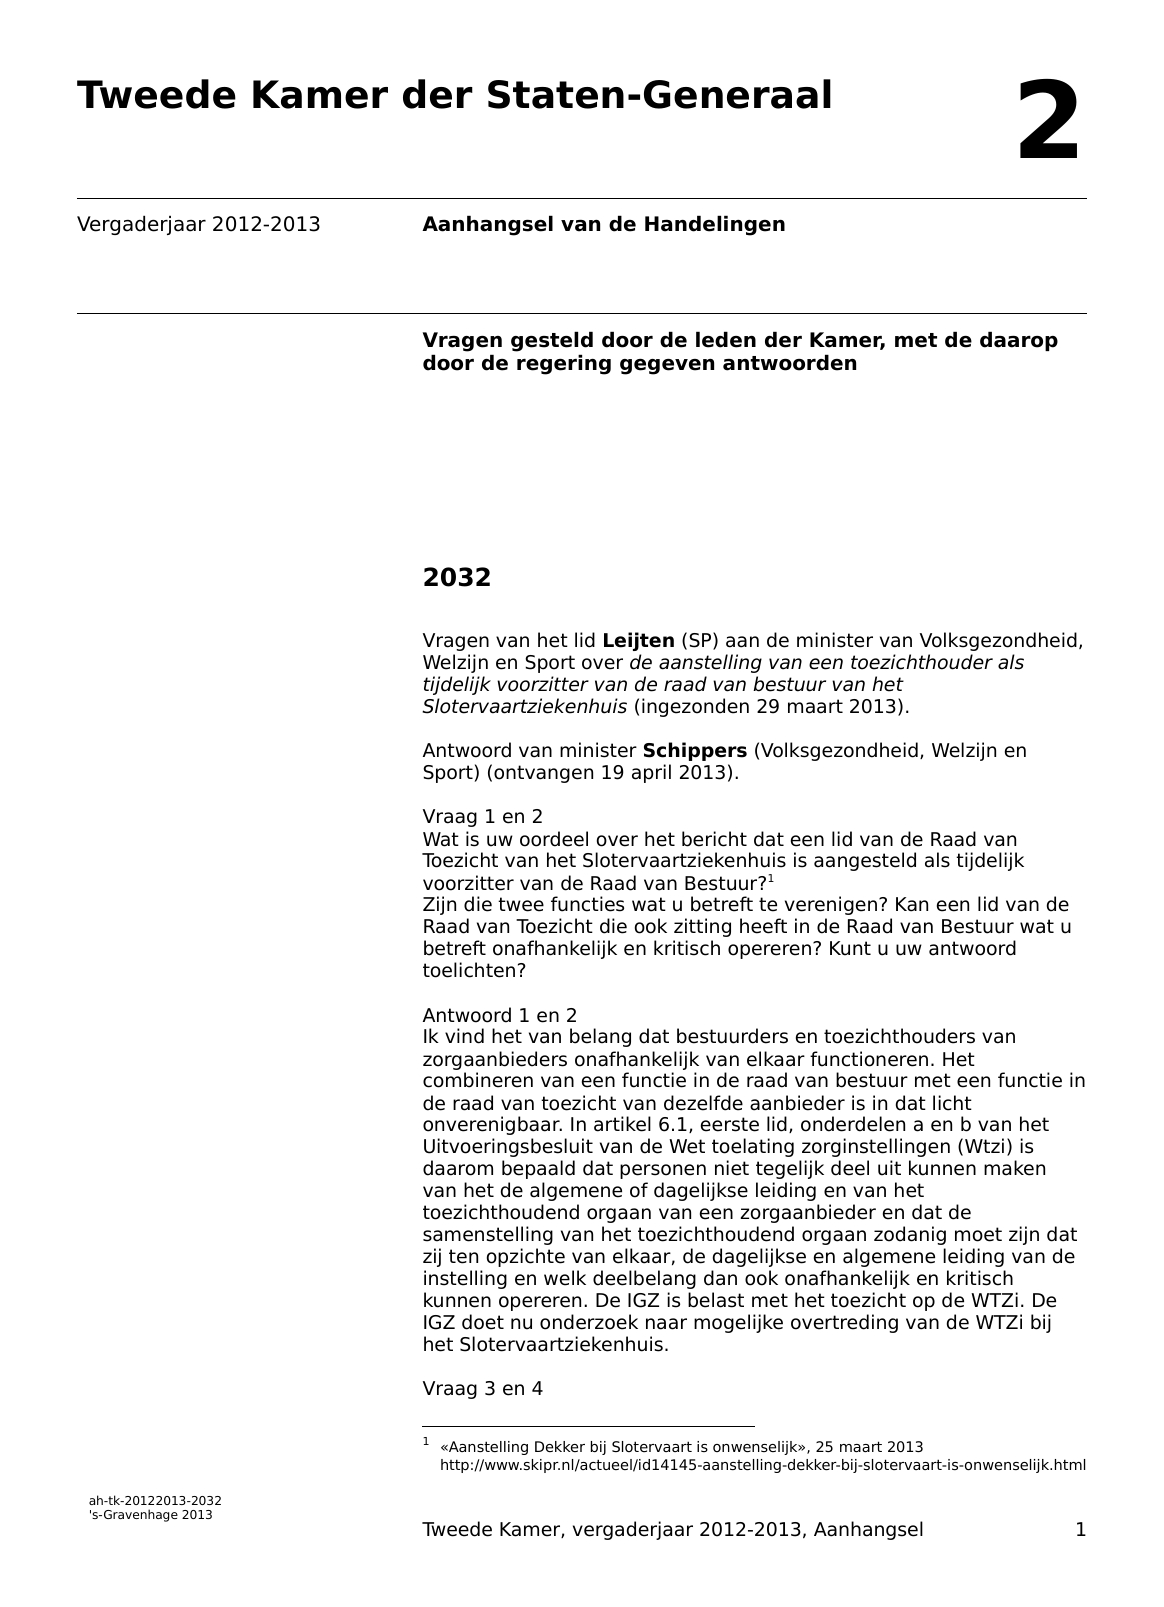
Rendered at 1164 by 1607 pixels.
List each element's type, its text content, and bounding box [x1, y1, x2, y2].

table_cell Vergaderjaar 2012-2013 [77, 199, 422, 313]
text ah-tk-20122013-2032 [88, 1494, 323, 1508]
text Vraag 3 en 4 [422, 1378, 1087, 1400]
table_header 2 [886, 59, 1087, 198]
table_cell Vragen gesteld door de leden der Kamer, met de daarop door de regering gegeven antwoorden [422, 314, 1087, 375]
table_cell [77, 314, 422, 375]
text Wat is uw oordeel over het bericht dat een lid van de Raad van Toezicht van het Slotervaartziekenhuis is aangesteld als tijdelijk voorzitter van de Raad van Bestuur? [422, 828, 1087, 894]
table_cell Aanhangsel van de Handelingen [422, 199, 1087, 313]
table_header Tweede Kamer der Staten-Generaal [77, 59, 886, 198]
text «Aanstelling Dekker bij Slotervaart is onwenselijk», 25 maart 2013 http://www.skipr.nl/actueel/id14145-aanstelling-dekker-bij-slotervaart-is-onwenselijk.html [422, 1435, 1087, 1474]
text 2032 [422, 563, 1087, 592]
text Vragen van het lid Leijten (SP) aan de minister van Volksgezondheid, Welzijn en Sport over de aanstelling van een toezichthouder als tijdelijk voorzitter van de raad van bestuur van het Slotervaartziekenhuis (ingezonden 29 maart 2013). [422, 630, 1087, 718]
text Zijn die twee functies wat u betreft te verenigen? Kan een lid van de Raad van Toezicht die ook zitting heeft in de Raad van Bestuur wat u betreft onafhankelijk en kritisch opereren? Kunt u uw antwoord toelichten? [422, 894, 1087, 982]
text Ik vind het van belang dat bestuurders en toezichthouders van zorgaanbieders onafhankelijk van elkaar functioneren. Het combineren van een functie in de raad van bestuur met een functie in de raad van toezicht van dezelfde aanbieder is in dat licht onverenigbaar. In artikel 6.1, eerste lid, onderdelen a en b van het Uitvoeringsbesluit van de Wet toelating zorginstellingen (Wtzi) is daarom bepaald dat personen niet tegelijk deel uit kunnen maken van het de algemene of dagelijkse leiding en van het toezichthoudend orgaan van een zorgaanbieder en dat de samenstelling van het toezichthoudend orgaan zodanig moet zijn dat zij ten opzichte van elkaar, de dagelijkse en algemene leiding van de instelling en welk deelbelang dan ook onafhankelijk en kritisch kunnen opereren. De IGZ is belast met het toezicht op de WTZi. De IGZ doet nu onderzoek naar mogelijke overtreding van de WTZi bij het Slotervaartziekenhuis. [422, 1026, 1087, 1356]
text 's-Gravenhage 2013 [88, 1508, 323, 1522]
text Vraag 1 en 2 [422, 806, 1087, 828]
text Antwoord 1 en 2 [422, 1004, 1087, 1026]
text Antwoord van minister Schippers (Volksgezondheid, Welzijn en Sport) (ontvangen 19 april 2013). [422, 740, 1087, 784]
